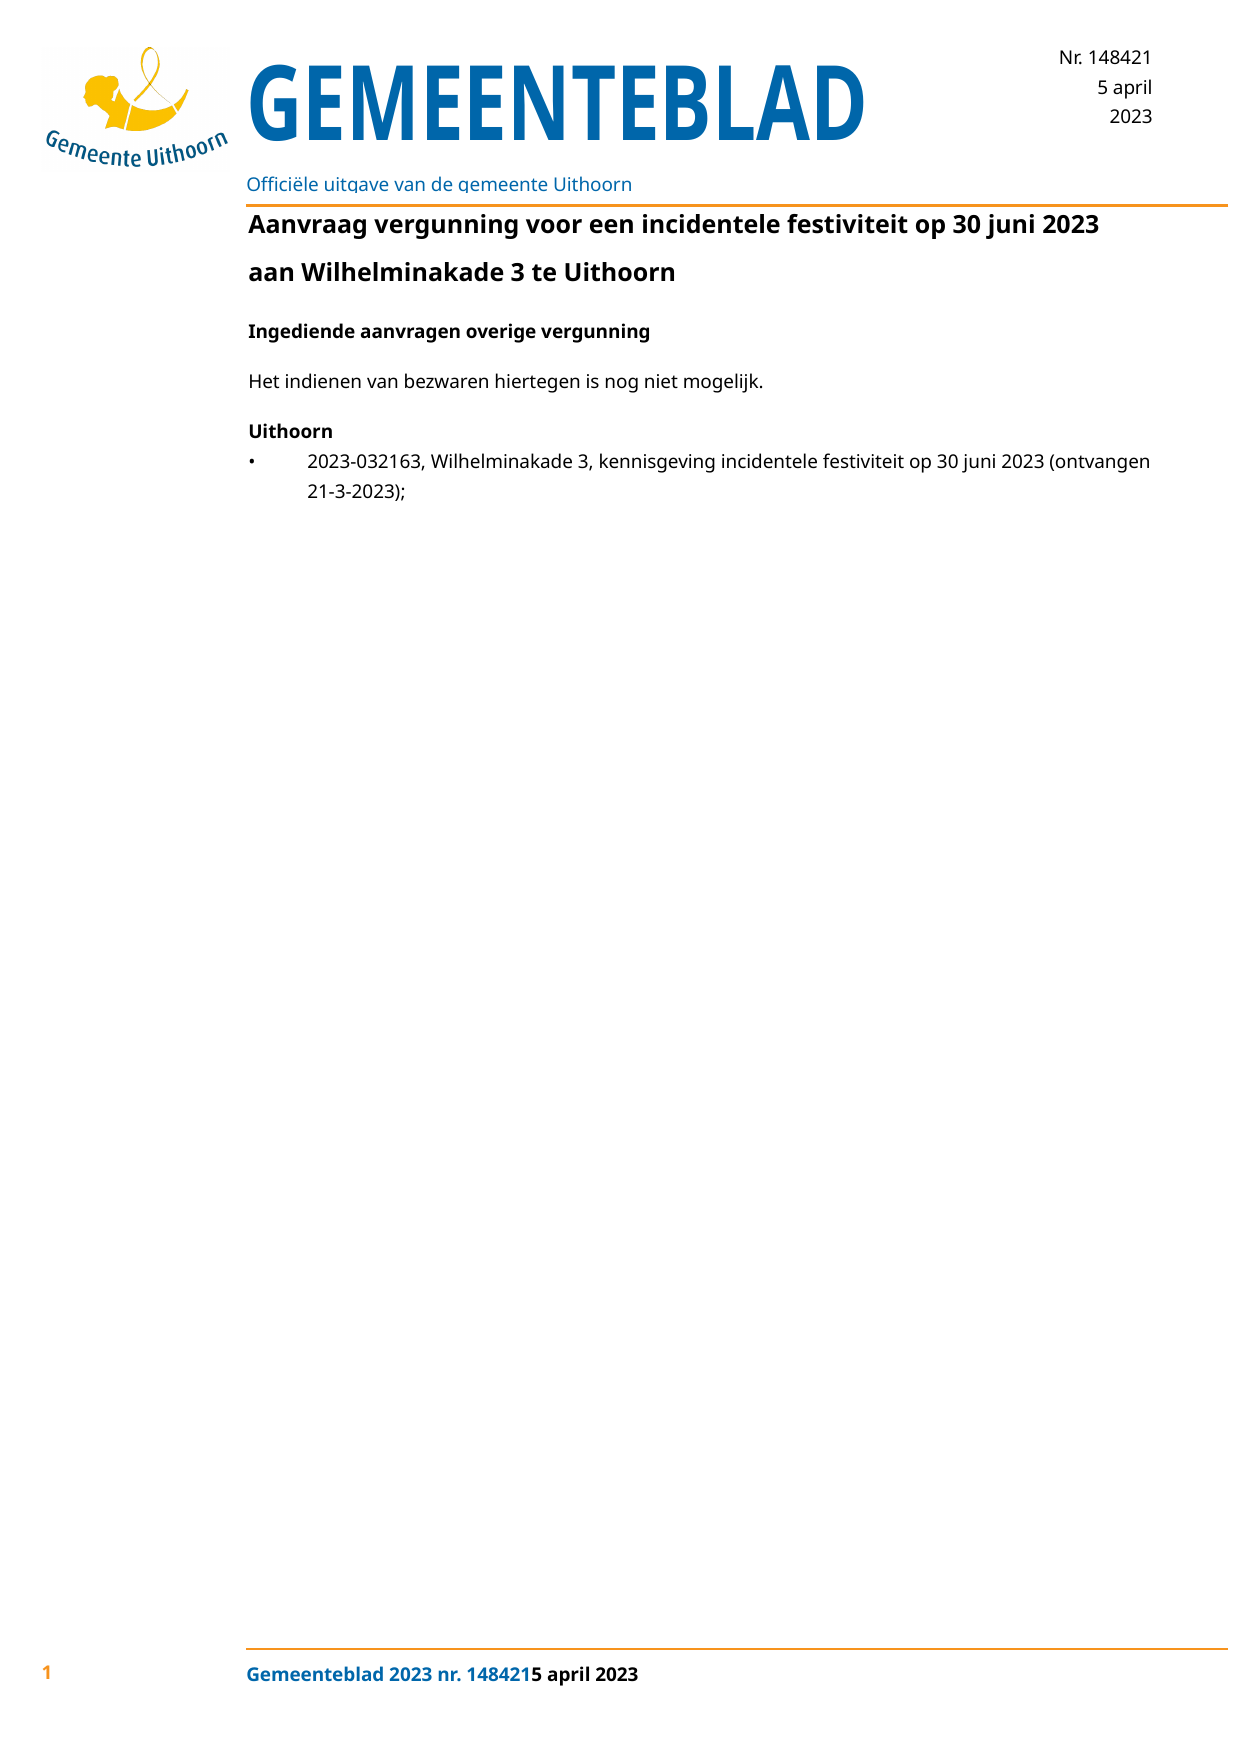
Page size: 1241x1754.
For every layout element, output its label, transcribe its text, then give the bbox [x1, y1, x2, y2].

text Ingediende aanvragen overige vergunning [248, 318, 1152, 344]
text Aanvraag vergunning voor een incidentele festiviteit op 30 juni 2023 aan Wilhelminakade 3 te Uithoorn [248, 207, 1152, 288]
picture [41, 47, 231, 172]
list 2023-032163, Wilhelminakade 3, kennisgeving incidentele festiviteit op 30 juni 2023 (ontvangen 21-3-2023); [248, 448, 1152, 504]
text Uithoorn [248, 419, 1152, 444]
text Het indienen van bezwaren hiertegen is nog niet mogelijk. [248, 368, 1152, 394]
